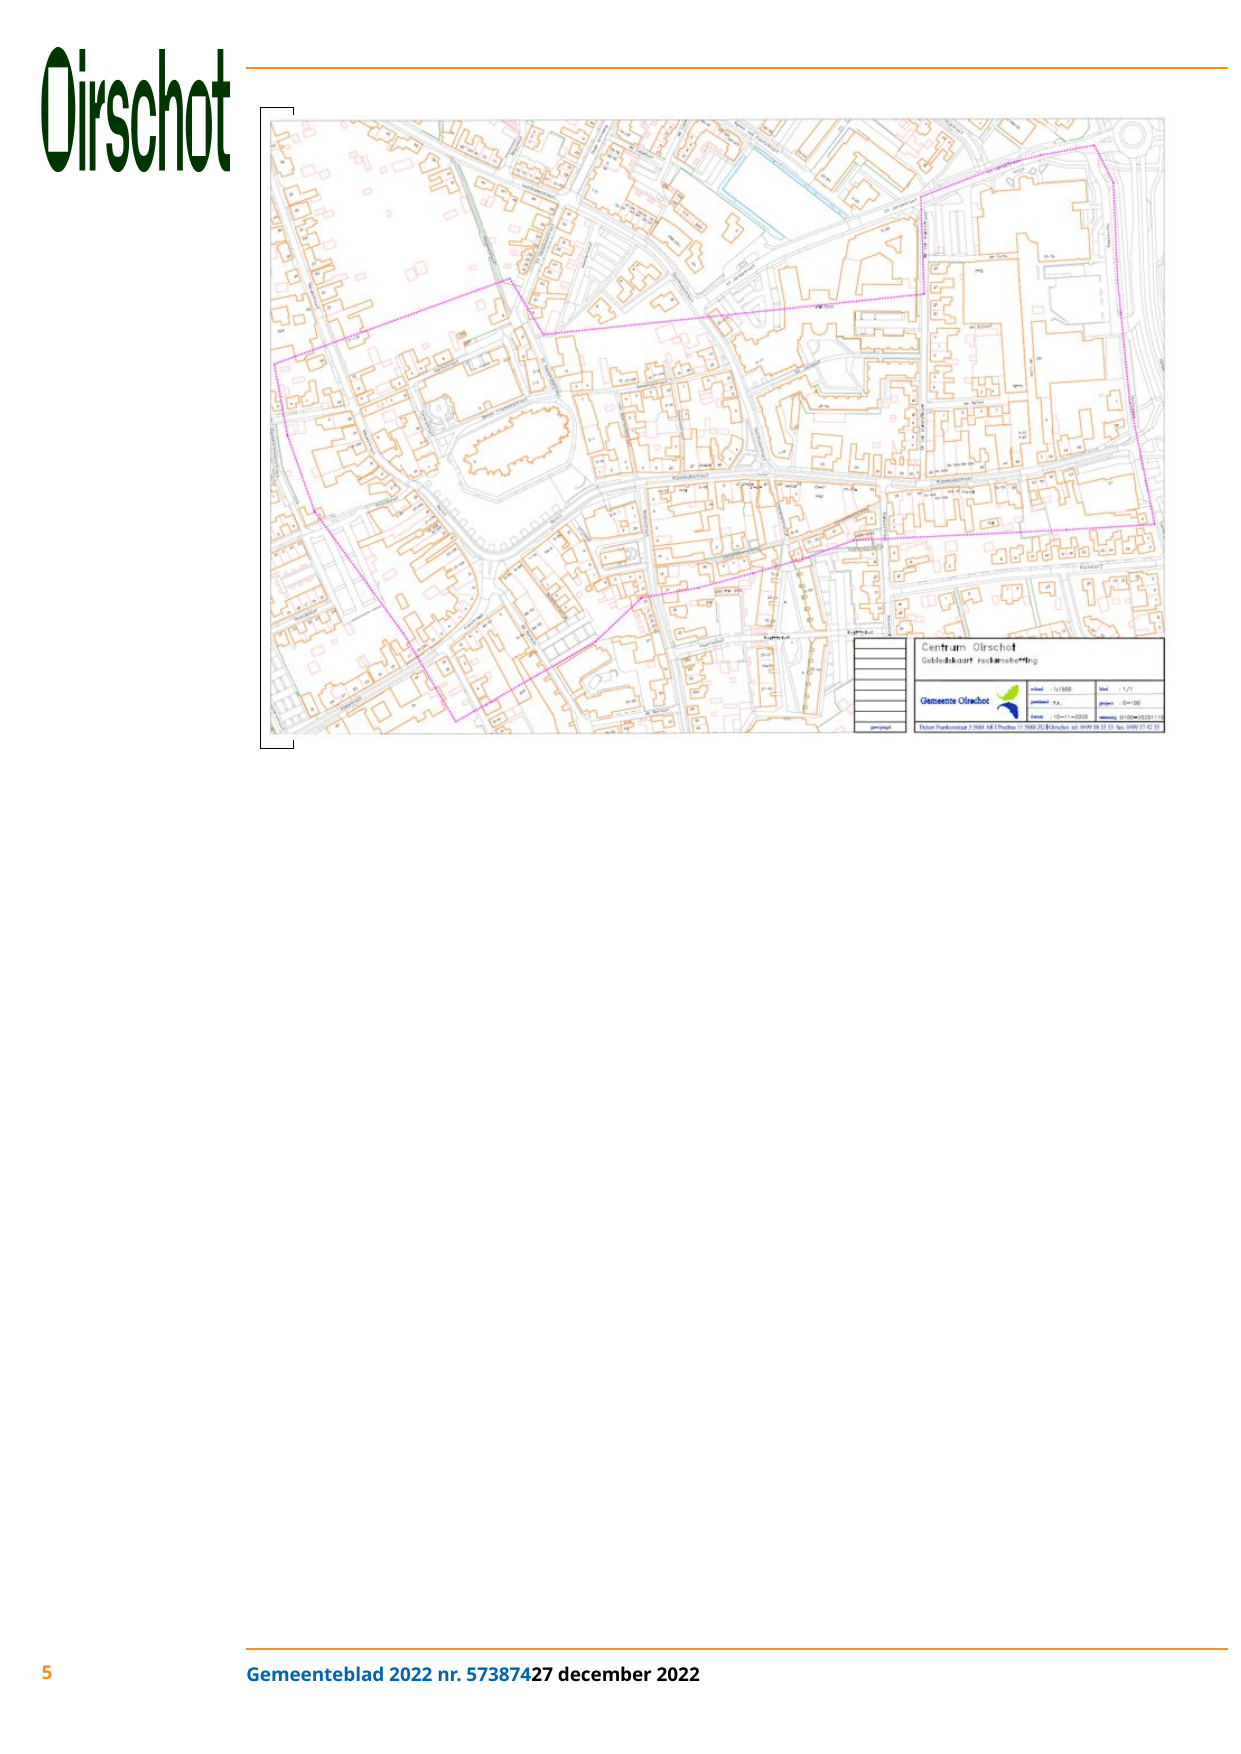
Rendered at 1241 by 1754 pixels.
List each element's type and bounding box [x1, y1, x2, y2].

picture [41, 47, 231, 172]
picture [268, 115, 1173, 740]
